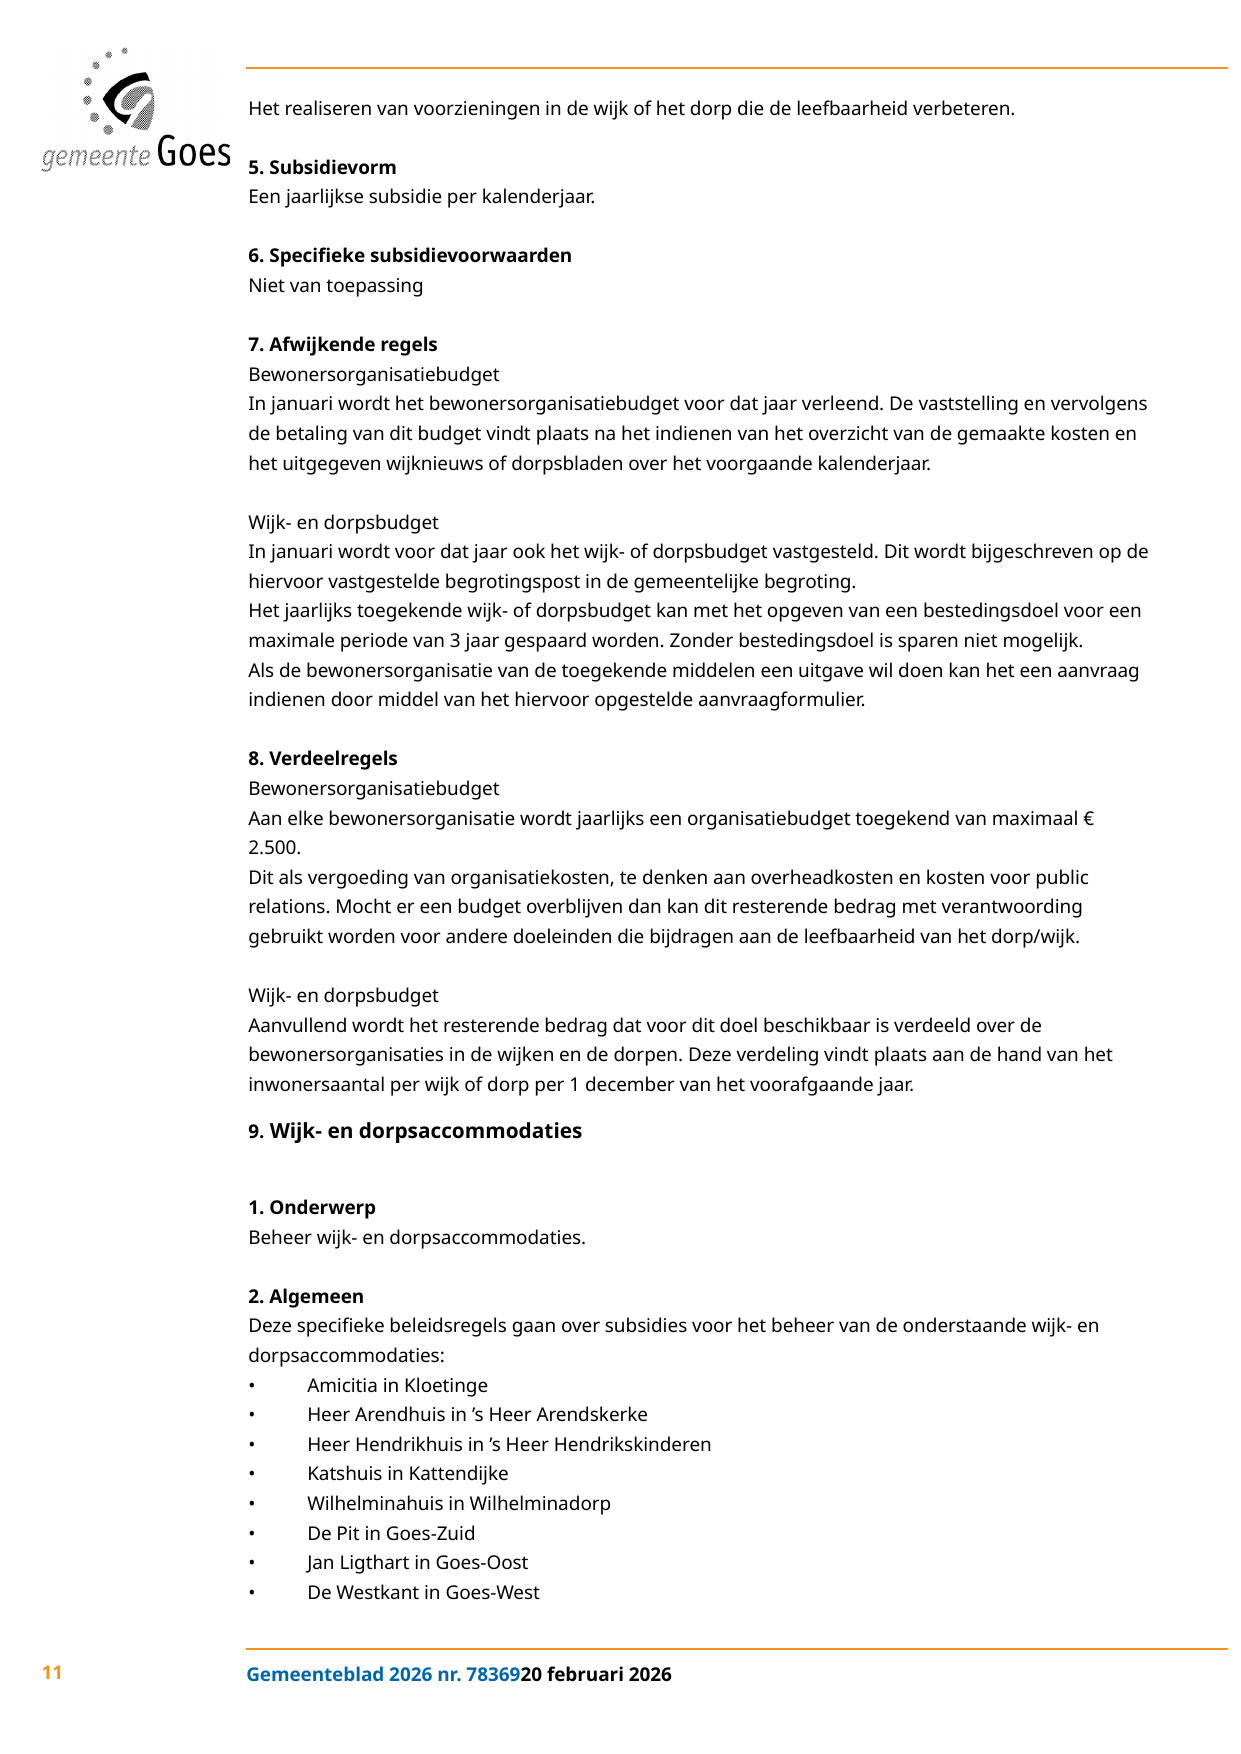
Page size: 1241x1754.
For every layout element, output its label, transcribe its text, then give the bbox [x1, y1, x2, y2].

list Amicitia in Kloetinge [248, 1372, 1152, 1398]
text Wijk- en dorpsbudget [248, 982, 1152, 1008]
text Aan elke bewonersorganisatie wordt jaarlijks een organisatiebudget toegekend van maximaal € 2.500. [248, 805, 1152, 860]
list Jan Ligthart in Goes-Oost [248, 1549, 1152, 1575]
text 5. Subsidievorm [248, 154, 1152, 180]
text Wijk- en dorpsbudget [248, 509, 1152, 535]
text In januari wordt het bewonersorganisatiebudget voor dat jaar verleend. De vaststelling en vervolgens de betaling van dit budget vindt plaats na het indienen van het overzicht van de gemaakte kosten en het uitgegeven wijknieuws of dorpsbladen over het voorgaande kalenderjaar. [248, 391, 1152, 476]
text Dit als vergoeding van organisatiekosten, te denken aan overheadkosten en kosten voor public relations. Mocht er een budget overblijven dan kan dit resterende bedrag met verantwoording gebruikt worden voor andere doeleinden die bijdragen aan de leefbaarheid van het dorp/wijk. [248, 864, 1152, 949]
picture [41, 47, 231, 172]
text 2. Algemeen [248, 1283, 1152, 1309]
text Als de bewonersorganisatie van de toegekende middelen een uitgave wil doen kan het een aanvraag indienen door middel van het hiervoor opgestelde aanvraagformulier. [248, 657, 1152, 712]
text Niet van toepassing [248, 272, 1152, 298]
text Aanvullend wordt het resterende bedrag dat voor dit doel beschikbaar is verdeeld over de bewonersorganisaties in de wijken en de dorpen. Deze verdeling vindt plaats aan de hand van het inwonersaantal per wijk of dorp per 1 december van het voorafgaande jaar. [248, 1012, 1152, 1097]
text 7. Afwijkende regels [248, 331, 1152, 357]
text Een jaarlijkse subsidie per kalenderjaar. [248, 183, 1152, 209]
text Beheer wijk- en dorpsaccommodaties. [248, 1224, 1152, 1250]
text 9. Wijk- en dorpsaccommodaties [248, 1117, 1152, 1145]
list De Westkant in Goes-West [248, 1579, 1152, 1605]
text In januari wordt voor dat jaar ook het wijk- of dorpsbudget vastgesteld. Dit wordt bijgeschreven op de hiervoor vastgestelde begrotingspost in de gemeentelijke begroting. [248, 538, 1152, 594]
list Wilhelminahuis in Wilhelminadorp [248, 1490, 1152, 1516]
text Bewonersorganisatiebudget [248, 361, 1152, 387]
list Heer Hendrikhuis in ’s Heer Hendrikskinderen [248, 1431, 1152, 1457]
list Katshuis in Kattendijke [248, 1461, 1152, 1486]
text Het realiseren van voorzieningen in de wijk of het dorp die de leefbaarheid verbeteren. [248, 95, 1152, 121]
list Heer Arendhuis in ’s Heer Arendskerke [248, 1401, 1152, 1427]
text Bewonersorganisatiebudget [248, 775, 1152, 801]
text Het jaarlijks toegekende wijk- of dorpsbudget kan met het opgeven van een bestedingsdoel voor een maximale periode van 3 jaar gespaard worden. Zonder bestedingsdoel is sparen niet mogelijk. [248, 598, 1152, 653]
text Deze specifieke beleidsregels gaan over subsidies voor het beheer van de onderstaande wijk- en dorpsaccommodaties: [248, 1313, 1152, 1368]
list De Pit in Goes-Zuid [248, 1520, 1152, 1546]
text 8. Verdeelregels [248, 746, 1152, 771]
text 6. Specifieke subsidievoorwaarden [248, 243, 1152, 268]
text 1. Onderwerp [248, 1194, 1152, 1220]
